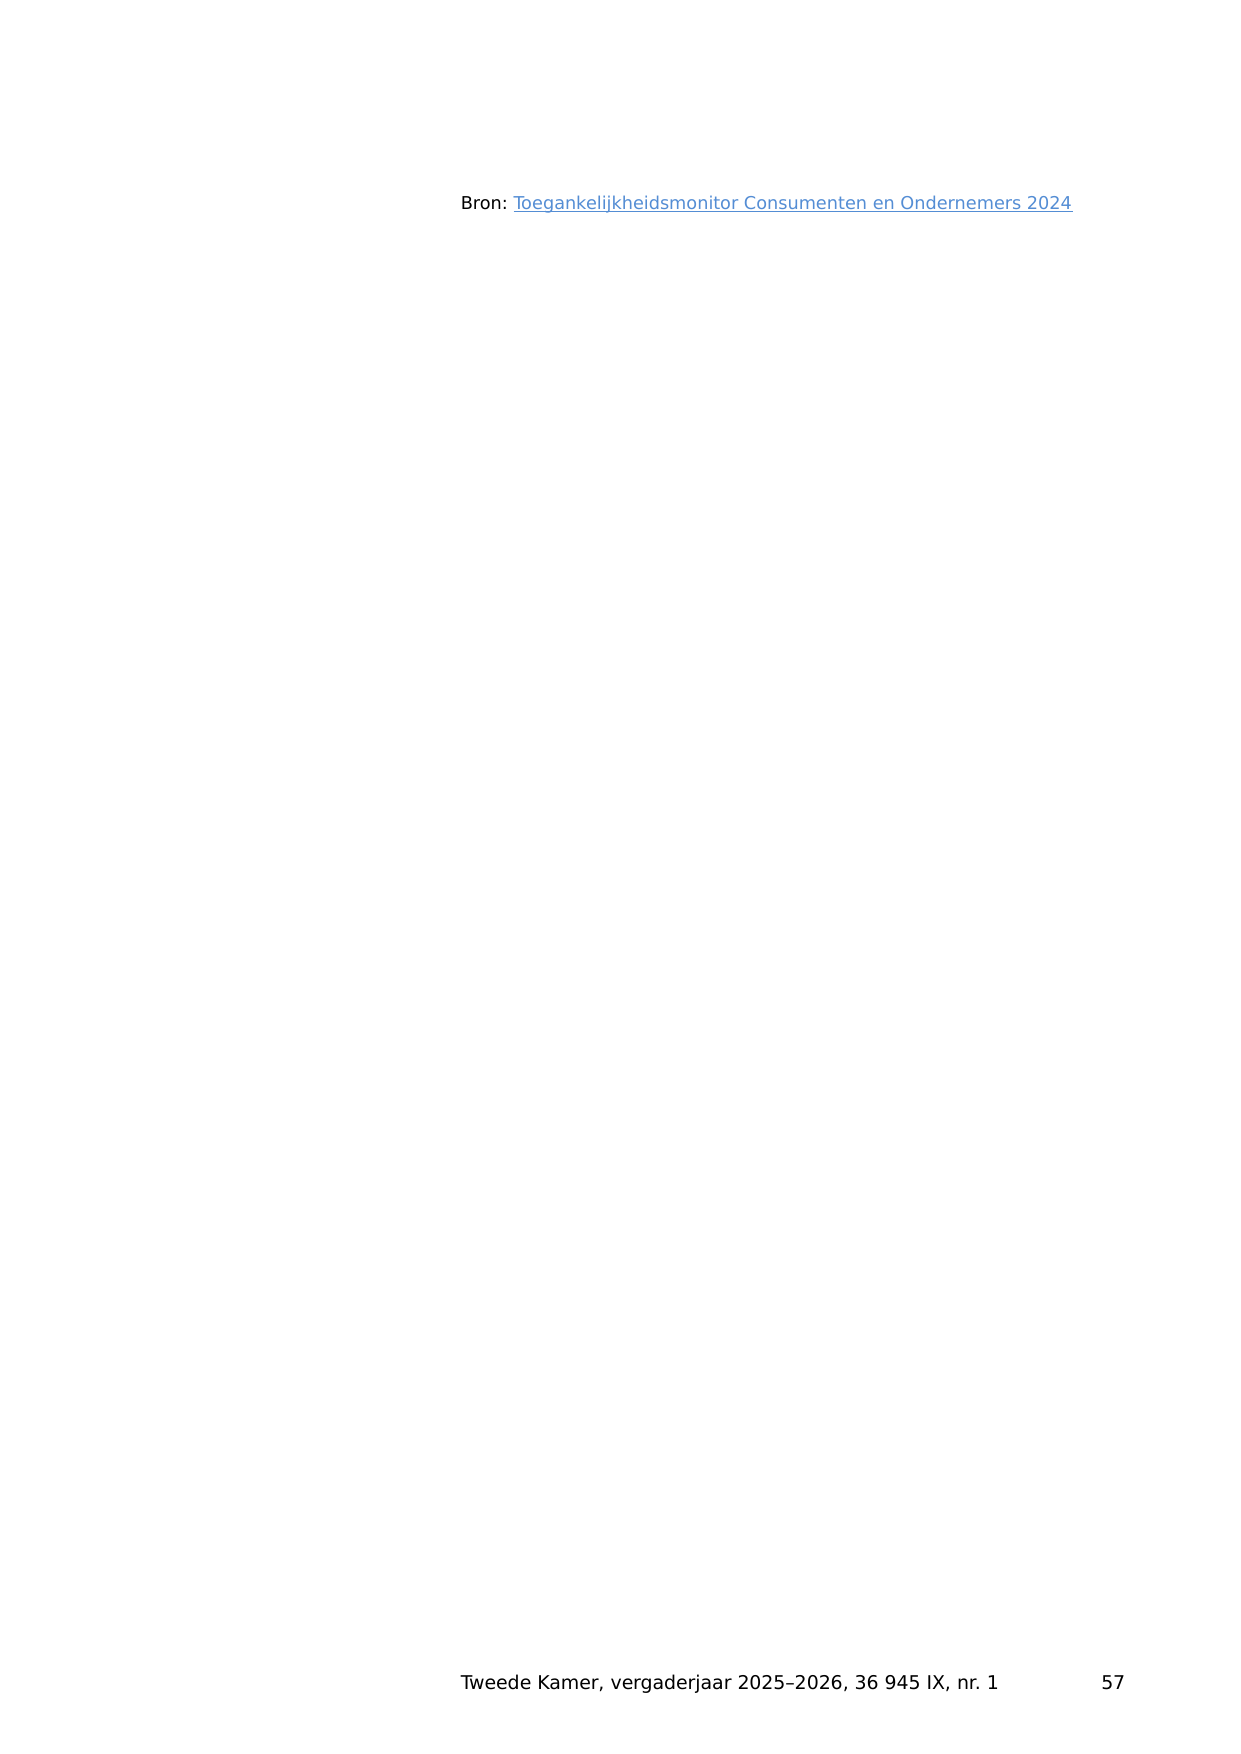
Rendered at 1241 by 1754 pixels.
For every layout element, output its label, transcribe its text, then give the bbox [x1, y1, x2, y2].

text Bron: Toegankelijkheidsmonitor Consumenten en Ondernemers 2024 [461, 191, 1125, 214]
